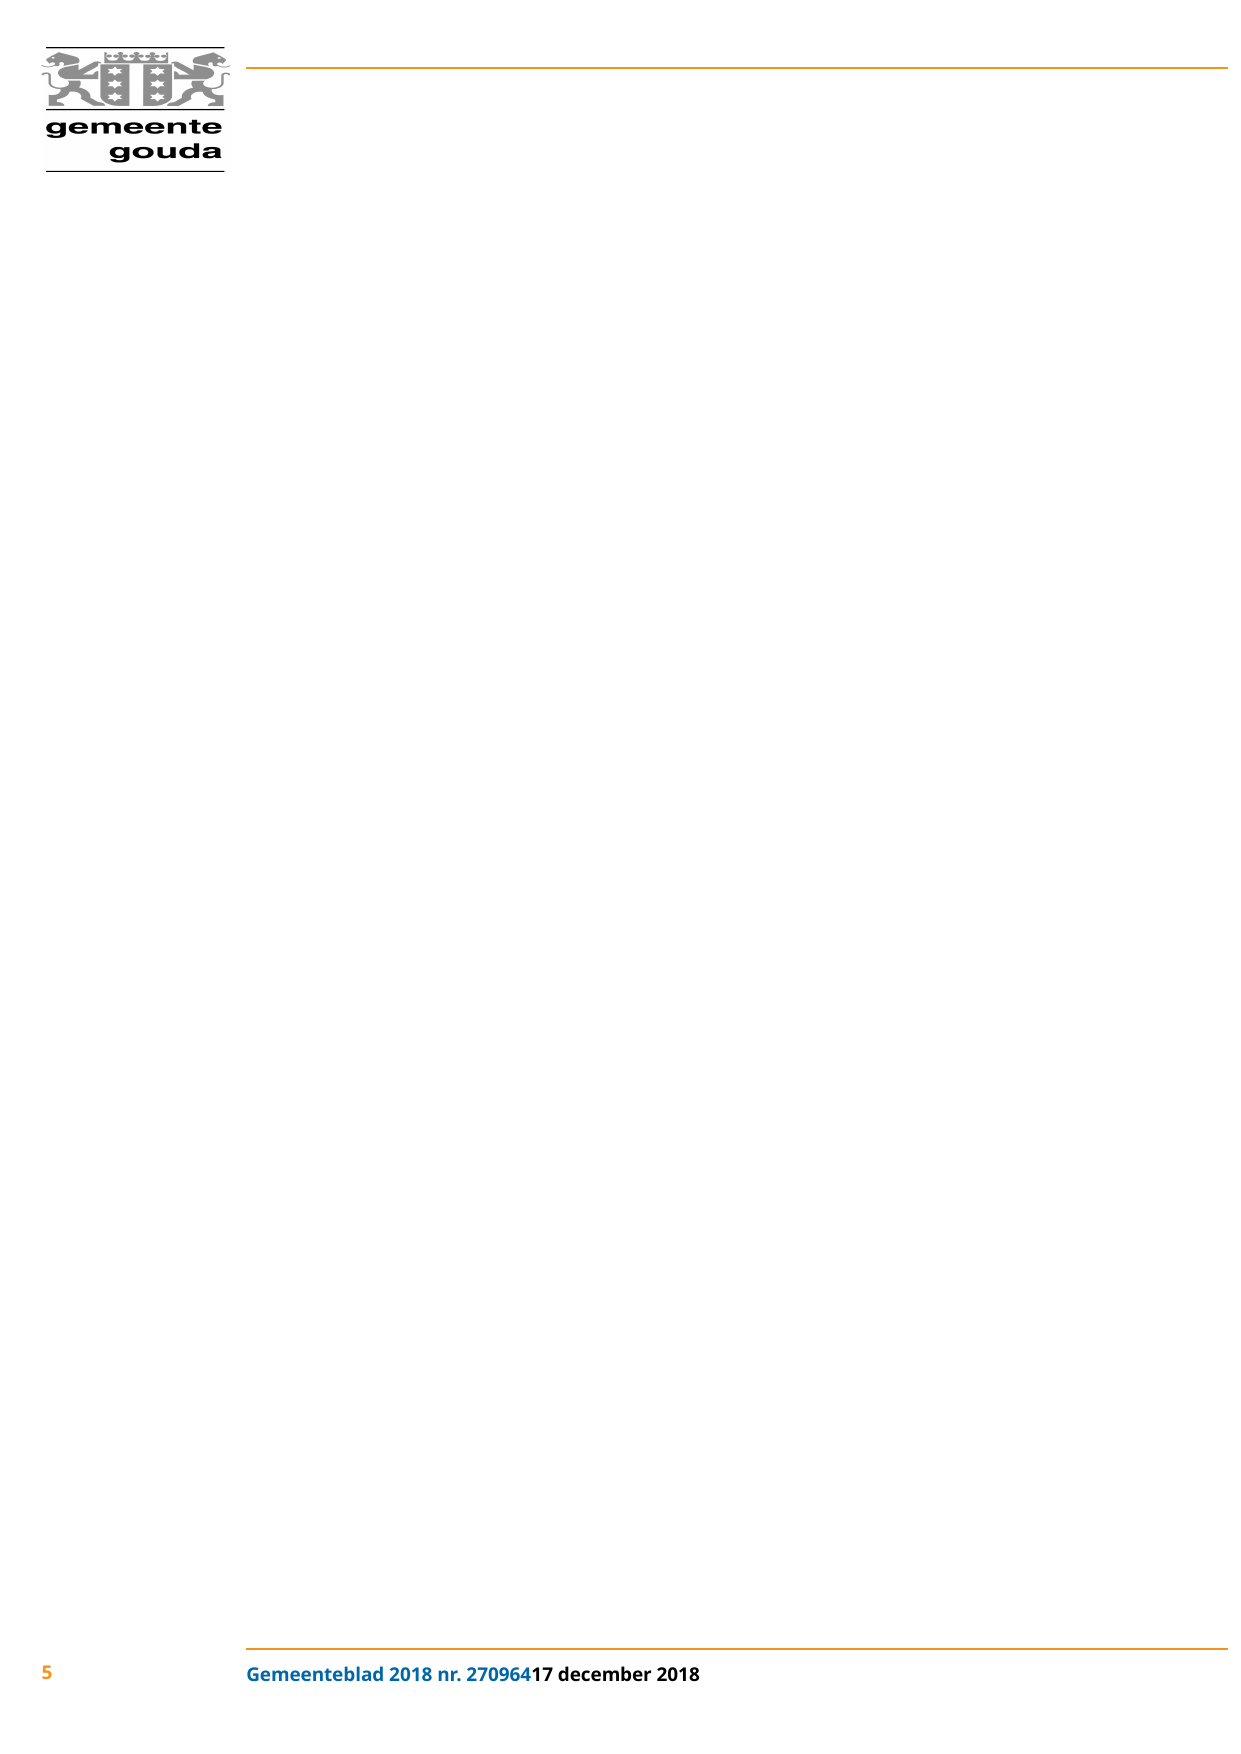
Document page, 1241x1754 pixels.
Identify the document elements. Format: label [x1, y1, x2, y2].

picture [41, 47, 231, 172]
